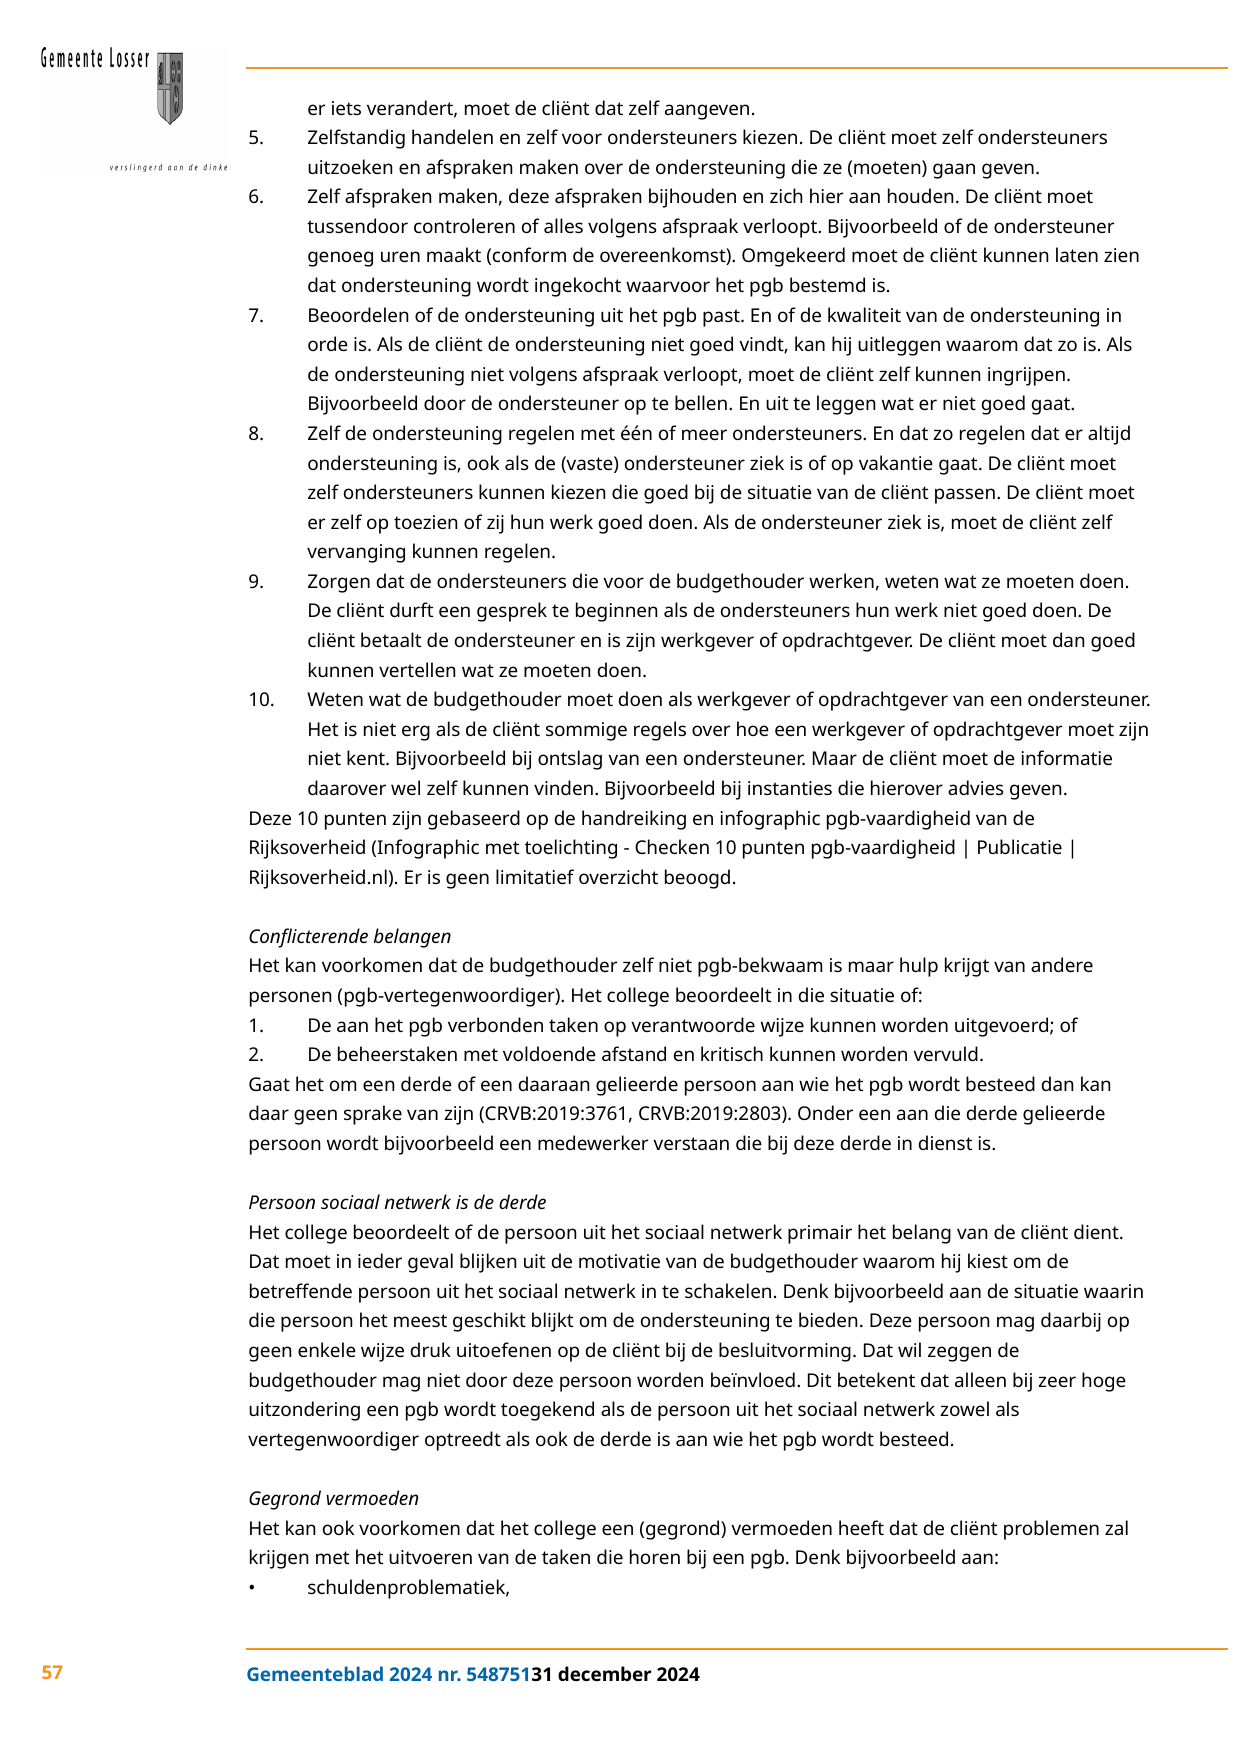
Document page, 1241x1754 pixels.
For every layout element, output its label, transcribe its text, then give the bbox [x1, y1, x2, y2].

text Het kan voorkomen dat de budgethouder zelf niet pgb-bekwaam is maar hulp krijgt van andere personen (pgb-vertegenwoordiger). Het college beoordeelt in die situatie of: [248, 953, 1152, 1008]
text Conflicterende belangen [248, 923, 1152, 949]
list Zelf de ondersteuning regelen met één of meer ondersteuners. En dat zo regelen dat er altijd ondersteuning is, ook als de (vaste) ondersteuner ziek is of op vakantie gaat. De cliënt moet zelf ondersteuners kunnen kiezen die goed bij de situatie van de cliënt passen. De cliënt moet er zelf op toezien of zij hun werk goed doen. Als de ondersteuner ziek is, moet de cliënt zelf vervanging kunnen regelen. [248, 420, 1152, 564]
list Beoordelen of de ondersteuning uit het pgb past. En of de kwaliteit van de ondersteuning in orde is. Als de cliënt de ondersteuning niet goed vindt, kan hij uitleggen waarom dat zo is. Als de ondersteuning niet volgens afspraak verloopt, moet de cliënt zelf kunnen ingrijpen. Bijvoorbeeld door de ondersteuner op te bellen. En uit te leggen wat er niet goed gaat. [248, 302, 1152, 416]
text Gaat het om een derde of een daaraan gelieerde persoon aan wie het pgb wordt besteed dan kan daar geen sprake van zijn (CRVB:2019:3761, CRVB:2019:2803). Onder een aan die derde gelieerde persoon wordt bijvoorbeeld een medewerker verstaan die bij deze derde in dienst is. [248, 1071, 1152, 1156]
list schuldenproblematiek, [248, 1574, 1152, 1600]
list er iets verandert, moet de cliënt dat zelf aangeven. [248, 95, 1152, 121]
picture [41, 47, 231, 172]
text Persoon sociaal netwerk is de derde [248, 1189, 1152, 1215]
list Zorgen dat de ondersteuners die voor de budgethouder werken, weten wat ze moeten doen. De cliënt durft een gesprek te beginnen als de ondersteuners hun werk niet goed doen. De cliënt betaalt de ondersteuner en is zijn werkgever of opdrachtgever. De cliënt moet dan goed kunnen vertellen wat ze moeten doen. [248, 568, 1152, 683]
text Deze 10 punten zijn gebaseerd op de handreiking en infographic pgb-vaardigheid van de Rijksoverheid (Infographic met toelichting - Checken 10 punten pgb-vaardigheid | Publicatie | Rijksoverheid.nl). Er is geen limitatief overzicht beoogd. [248, 805, 1152, 890]
list Zelf afspraken maken, deze afspraken bijhouden en zich hier aan houden. De cliënt moet tussendoor controleren of alles volgens afspraak verloopt. Bijvoorbeeld of de ondersteuner genoeg uren maakt (conform de overeenkomst). Omgekeerd moet de cliënt kunnen laten zien dat ondersteuning wordt ingekocht waarvoor het pgb bestemd is. [248, 183, 1152, 298]
list De beheerstaken met voldoende afstand en kritisch kunnen worden vervuld. [248, 1041, 1152, 1067]
text Het college beoordeelt of de persoon uit het sociaal netwerk primair het belang van de cliënt dient. Dat moet in ieder geval blijken uit de motivatie van de budgethouder waarom hij kiest om de betreffende persoon uit het sociaal netwerk in te schakelen. Denk bijvoorbeeld aan de situatie waarin die persoon het meest geschikt blijkt om de ondersteuning te bieden. Deze persoon mag daarbij op geen enkele wijze druk uitoefenen op de cliënt bij de besluitvorming. Dat wil zeggen de budgethouder mag niet door deze persoon worden beïnvloed. Dit betekent dat alleen bij zeer hoge uitzondering een pgb wordt toegekend als de persoon uit het sociaal netwerk zowel als vertegenwoordiger optreedt als ook de derde is aan wie het pgb wordt besteed. [248, 1219, 1152, 1452]
text Gegrond vermoeden [248, 1485, 1152, 1511]
list De aan het pgb verbonden taken op verantwoorde wijze kunnen worden uitgevoerd; of [248, 1012, 1152, 1038]
text Het kan ook voorkomen dat het college een (gegrond) vermoeden heeft dat de cliënt problemen zal krijgen met het uitvoeren van de taken die horen bij een pgb. Denk bijvoorbeeld aan: [248, 1515, 1152, 1570]
list Zelfstandig handelen en zelf voor ondersteuners kiezen. De cliënt moet zelf ondersteuners uitzoeken en afspraken maken over de ondersteuning die ze (moeten) gaan geven. [248, 124, 1152, 180]
list Weten wat de budgethouder moet doen als werkgever of opdrachtgever van een ondersteuner. Het is niet erg als de cliënt sommige regels over hoe een werkgever of opdrachtgever moet zijn niet kent. Bijvoorbeeld bij ontslag van een ondersteuner. Maar de cliënt moet de informatie daarover wel zelf kunnen vinden. Bijvoorbeeld bij instanties die hierover advies geven. [248, 686, 1152, 801]
